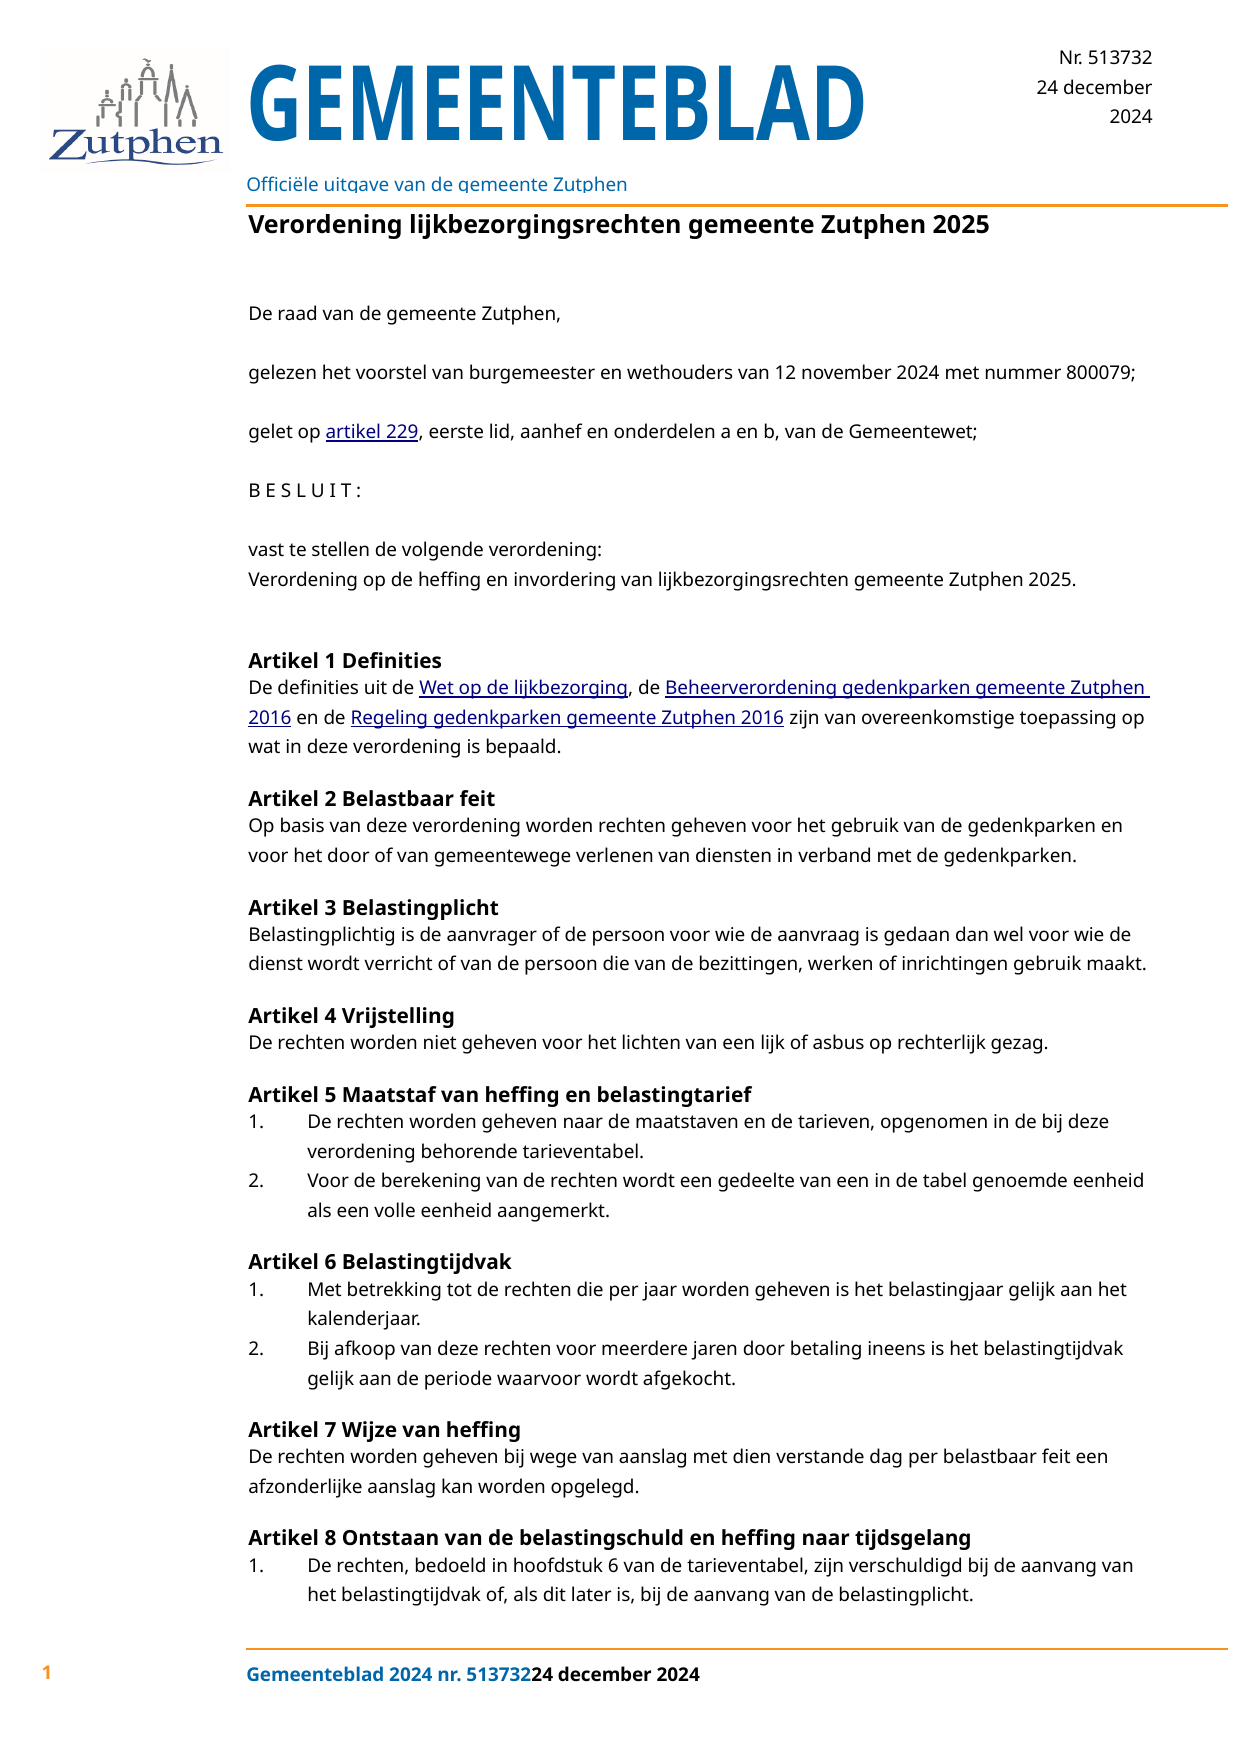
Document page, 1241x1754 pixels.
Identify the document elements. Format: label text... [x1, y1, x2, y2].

text Verordening op de heffing en invordering van lijkbezorgingsrechten gemeente Zutphen 2025. [248, 566, 1152, 592]
text Artikel 4 Vrijstelling [248, 1001, 1152, 1029]
text Op basis van deze verordening worden rechten geheven voor het gebruik van de gedenkparken en voor het door of van gemeentewege verlenen van diensten in verband met de gedenkparken. [248, 813, 1152, 868]
text Artikel 3 Belastingplicht [248, 893, 1152, 921]
text Artikel 7 Wijze van heffing [248, 1415, 1152, 1443]
text Verordening lijkbezorgingsrechten gemeente Zutphen 2025 [248, 207, 1152, 241]
text Artikel 5 Maatstaf van heffing en belastingtarief [248, 1080, 1152, 1108]
text Artikel 2 Belastbaar feit [248, 784, 1152, 813]
text gelezen het voorstel van burgemeester en wethouders van 12 november 2024 met nummer 800079; [248, 359, 1152, 385]
list Voor de berekening van de rechten wordt een gedeelte van een in de tabel genoemde eenheid als een volle eenheid aangemerkt. [248, 1167, 1152, 1223]
text De definities uit de Wet op de lijkbezorging, de Beheerverordening gedenkparken gemeente Zutphen 2016 en de Regeling gedenkparken gemeente Zutphen 2016 zijn van overeenkomstige toepassing op wat in deze verordening is bepaald. [248, 674, 1152, 759]
text Belastingplichtig is de aanvrager of de persoon voor wie de aanvraag is gedaan dan wel voor wie de dienst wordt verricht of van de persoon die van de bezittingen, werken of inrichtingen gebruik maakt. [248, 921, 1152, 976]
text B E S L U I T : [248, 477, 1152, 503]
picture [41, 47, 231, 172]
list De rechten worden geheven naar de maatstaven en de tarieven, opgenomen in de bij deze verordening behorende tarieventabel. [248, 1108, 1152, 1164]
text De raad van de gemeente Zutphen, [248, 300, 1152, 326]
text Artikel 1 Definities [248, 646, 1152, 674]
text gelet op artikel 229, eerste lid, aanhef en onderdelen a en b, van de Gemeentewet; [248, 418, 1152, 444]
text Artikel 8 Ontstaan van de belastingschuld en heffing naar tijdsgelang [248, 1523, 1152, 1552]
text vast te stellen de volgende verordening: [248, 537, 1152, 562]
text De rechten worden niet geheven voor het lichten van een lijk of asbus op rechterlijk gezag. [248, 1029, 1152, 1055]
text De rechten worden geheven bij wege van aanslag met dien verstande dag per belastbaar feit een afzonderlijke aanslag kan worden opgelegd. [248, 1443, 1152, 1499]
list Met betrekking tot de rechten die per jaar worden geheven is het belastingjaar gelijk aan het kalenderjaar. [248, 1276, 1152, 1331]
list De rechten, bedoeld in hoofdstuk 6 van de tarieventabel, zijn verschuldigd bij de aanvang van het belastingtijdvak of, als dit later is, bij de aanvang van de belastingplicht. [248, 1552, 1152, 1607]
list Bij afkoop van deze rechten voor meerdere jaren door betaling ineens is het belastingtijdvak gelijk aan de periode waarvoor wordt afgekocht. [248, 1335, 1152, 1390]
text Artikel 6 Belastingtijdvak [248, 1247, 1152, 1276]
